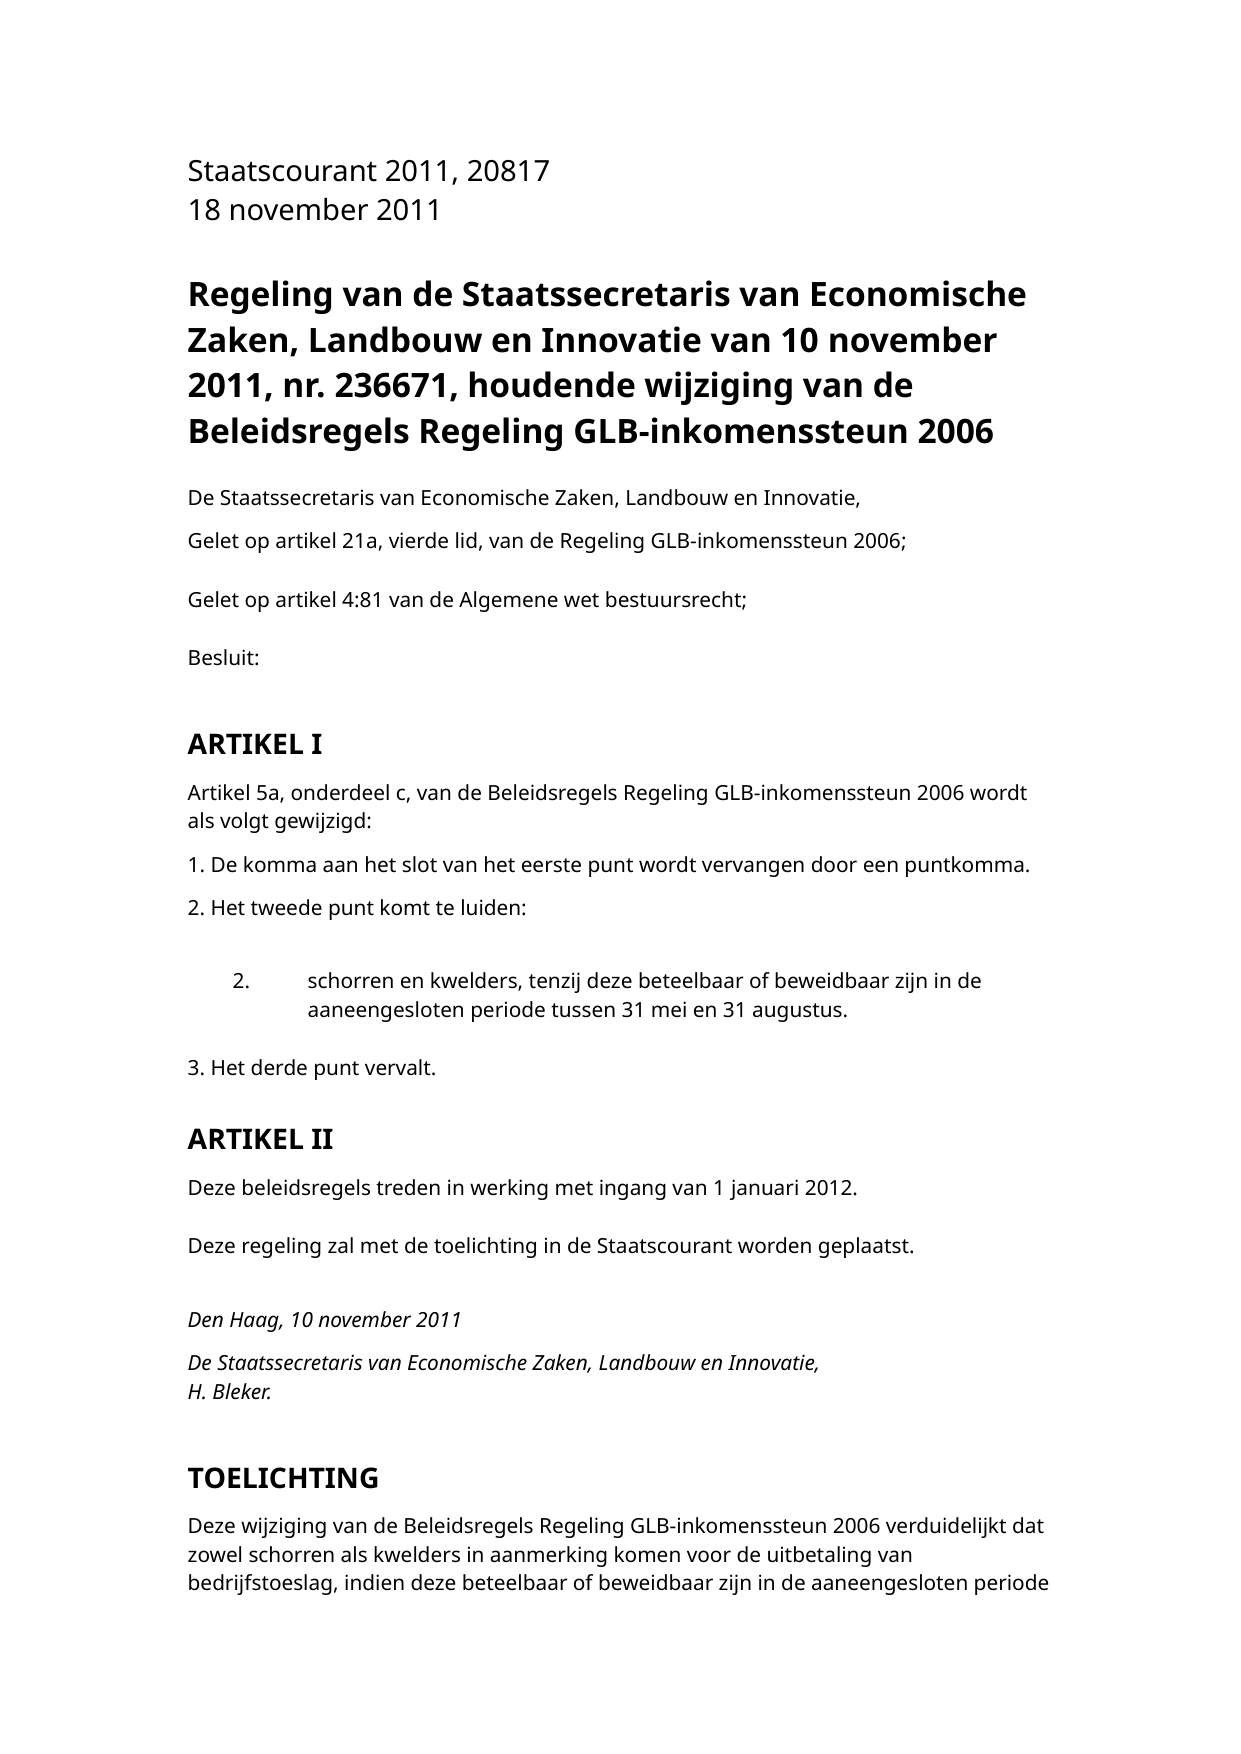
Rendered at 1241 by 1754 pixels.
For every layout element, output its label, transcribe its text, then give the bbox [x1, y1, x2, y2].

subtitle TOELICHTING [187, 1458, 1053, 1496]
text Deze beleidsregels treden in werking met ingang van 1 januari 2012. [187, 1173, 1053, 1201]
text Deze regeling zal met de toelichting in de Staatscourant worden geplaatst. [187, 1231, 1053, 1260]
text H. Bleker. [187, 1377, 1053, 1405]
subtitle Regeling van de Staatssecretaris van Economische Zaken, Landbouw en Innovatie van 10 november 2011, nr. 236671, houdende wijziging van de Beleidsregels Regeling GLB-inkomenssteun 2006 [187, 271, 1053, 453]
subtitle ARTIKEL I [187, 724, 1053, 763]
text De Staatssecretaris van Economische Zaken, Landbouw en Innovatie, [187, 1348, 1053, 1377]
text 3. Het derde punt vervalt. [187, 1053, 1053, 1082]
text 18 november 2011 [187, 190, 1053, 229]
text Gelet op artikel 4:81 van de Algemene wet bestuursrecht; [187, 585, 1053, 613]
text Gelet op artikel 21a, vierde lid, van de Regeling GLB-inkomenssteun 2006; [187, 526, 1053, 555]
list schorren en kwelders, tenzij deze beteelbaar of beweidbaar zijn in de aaneengesloten periode tussen 31 mei en 31 augustus. [232, 967, 1053, 1023]
text Artikel 5a, onderdeel c, van de Beleidsregels Regeling GLB-inkomenssteun 2006 wordt als volgt gewijzigd: [187, 778, 1053, 835]
text 1. De komma aan het slot van het eerste punt wordt vervangen door een puntkomma. [187, 850, 1053, 878]
text Besluit: [187, 643, 1053, 672]
subtitle ARTIKEL II [187, 1119, 1053, 1158]
text De Staatssecretaris van Economische Zaken, Landbouw en Innovatie, [187, 483, 1053, 511]
text Deze wijziging van de Beleidsregels Regeling GLB-inkomenssteun 2006 verduidelijkt dat zowel schorren als kwelders in aanmerking komen voor de uitbetaling van bedrijfstoeslag, indien deze beteelbaar of beweidbaar zijn in de aaneengesloten periode [187, 1511, 1053, 1597]
text Staatscourant 2011, 20817 [187, 150, 1053, 190]
text Den Haag, 10 november 2011 [187, 1305, 1053, 1333]
text 2. Het tweede punt komt te luiden: [187, 893, 1053, 922]
